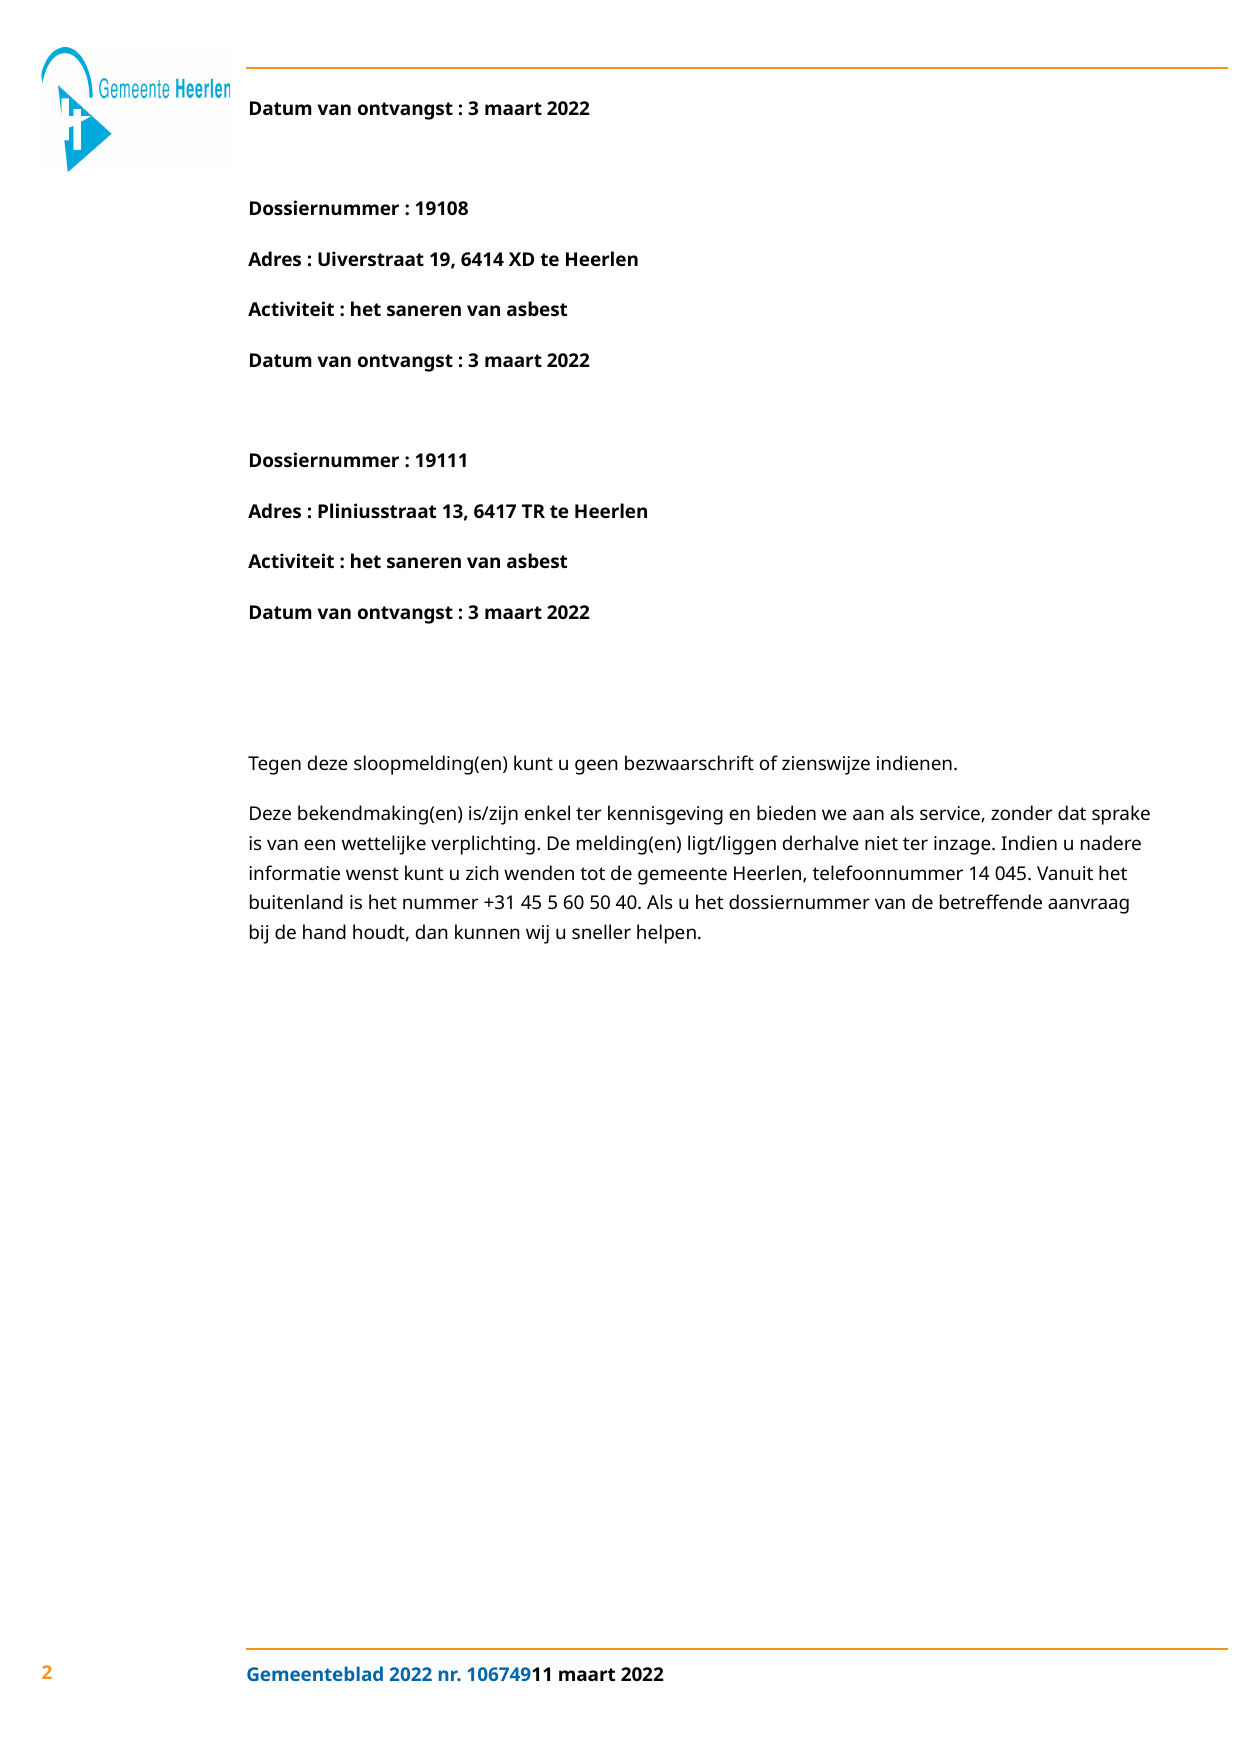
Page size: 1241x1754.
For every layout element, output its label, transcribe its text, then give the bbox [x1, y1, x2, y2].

text Activiteit : het saneren van asbest [248, 548, 1152, 574]
picture [41, 47, 59, 70]
picture [41, 47, 231, 172]
text Datum van ontvangst : 3 maart 2022 [248, 95, 1152, 121]
text Datum van ontvangst : 3 maart 2022 [248, 347, 1152, 373]
text Adres : Pliniusstraat 13, 6417 TR te Heerlen [248, 498, 1152, 524]
text Dossiernummer : 19111 [248, 448, 1152, 473]
text Tegen deze sloopmelding(en) kunt u geen bezwaarschrift of zienswijze indienen. [248, 750, 1152, 776]
text Dossiernummer : 19108 [248, 196, 1152, 221]
text Adres : Uiverstraat 19, 6414 XD te Heerlen [248, 246, 1152, 272]
text Datum van ontvangst : 3 maart 2022 [248, 599, 1152, 625]
text Activiteit : het saneren van asbest [248, 296, 1152, 322]
text Deze bekendmaking(en) is/zijn enkel ter kennisgeving en bieden we aan als service, zonder dat sprake is van een wettelijke verplichting. De melding(en) ligt/liggen derhalve niet ter inzage. Indien u nadere informatie wenst kunt u zich wenden tot de gemeente Heerlen, telefoonnummer 14 045. Vanuit het buitenland is het nummer +31 45 5 60 50 40. Als u het dossiernummer van de betreffende aanvraag bij de hand houdt, dan kunnen wij u sneller helpen. [248, 801, 1152, 945]
